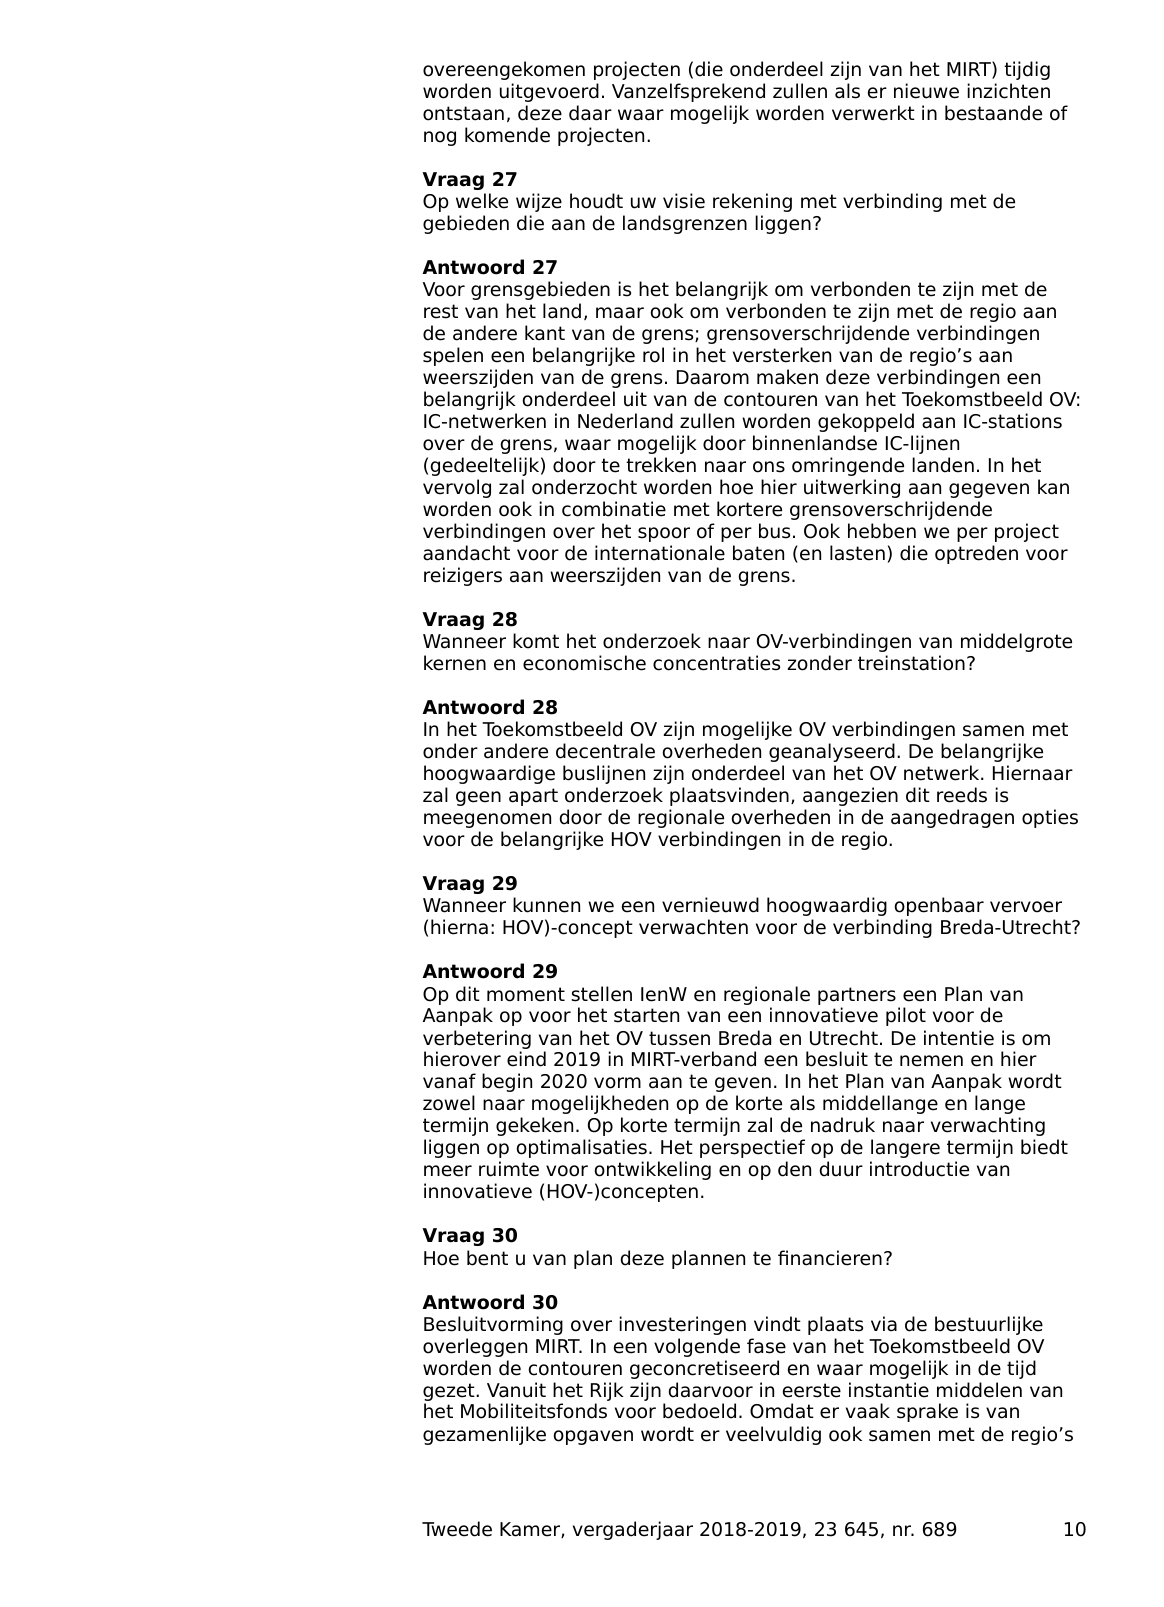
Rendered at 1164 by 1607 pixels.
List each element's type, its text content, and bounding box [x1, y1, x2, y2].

text Antwoord 29 [422, 961, 1087, 983]
text Hoe bent u van plan deze plannen te financieren? [422, 1247, 1087, 1269]
text Antwoord 27 [422, 257, 1087, 279]
text Vraag 28 [422, 609, 1087, 631]
text Vraag 30 [422, 1225, 1087, 1247]
text In het Toekomstbeeld OV zijn mogelijke OV verbindingen samen met onder andere decentrale overheden geanalyseerd. De belangrijke hoogwaardige buslijnen zijn onderdeel van het OV netwerk. Hiernaar zal geen apart onderzoek plaatsvinden, aangezien dit reeds is meegenomen door de regionale overheden in de aangedragen opties voor de belangrijke HOV verbindingen in de regio. [422, 719, 1087, 851]
text overeengekomen projecten (die onderdeel zijn van het MIRT) tijdig worden uitgevoerd. Vanzelfsprekend zullen als er nieuwe inzichten ontstaan, deze daar waar mogelijk worden verwerkt in bestaande of nog komende projecten. [422, 59, 1087, 147]
text Op dit moment stellen IenW en regionale partners een Plan van Aanpak op voor het starten van een innovatieve pilot voor de verbetering van het OV tussen Breda en Utrecht. De intentie is om hierover eind 2019 in MIRT-verband een besluit te nemen en hier vanaf begin 2020 vorm aan te geven. In het Plan van Aanpak wordt zowel naar mogelijkheden op de korte als middellange en lange termijn gekeken. Op korte termijn zal de nadruk naar verwachting liggen op optimalisaties. Het perspectief op de langere termijn biedt meer ruimte voor ontwikkeling en op den duur introductie van innovatieve (HOV-)concepten. [422, 983, 1087, 1203]
text Wanneer kunnen we een vernieuwd hoogwaardig openbaar vervoer (hierna: HOV)-concept verwachten voor de verbinding Breda-Utrecht? [422, 895, 1087, 939]
text Antwoord 28 [422, 697, 1087, 719]
text Op welke wijze houdt uw visie rekening met verbinding met de gebieden die aan de landsgrenzen liggen? [422, 191, 1087, 235]
text Vraag 29 [422, 873, 1087, 895]
text Voor grensgebieden is het belangrijk om verbonden te zijn met de rest van het land, maar ook om verbonden te zijn met de regio aan de andere kant van de grens; grensoverschrijdende verbindingen spelen een belangrijke rol in het versterken van de regio’s aan weerszijden van de grens. Daarom maken deze verbindingen een belangrijk onderdeel uit van de contouren van het Toekomstbeeld OV: IC-netwerken in Nederland zullen worden gekoppeld aan IC-stations over de grens, waar mogelijk door binnenlandse IC-lijnen (gedeeltelijk) door te trekken naar ons omringende landen. In het vervolg zal onderzocht worden hoe hier uitwerking aan gegeven kan worden ook in combinatie met kortere grensoverschrijdende verbindingen over het spoor of per bus. Ook hebben we per project aandacht voor de internationale baten (en lasten) die optreden voor reizigers aan weerszijden van de grens. [422, 279, 1087, 587]
text Wanneer komt het onderzoek naar OV-verbindingen van middelgrote kernen en economische concentraties zonder treinstation? [422, 631, 1087, 675]
text Vraag 27 [422, 169, 1087, 191]
text Besluitvorming over investeringen vindt plaats via de bestuurlijke overleggen MIRT. In een volgende fase van het Toekomstbeeld OV worden de contouren geconcretiseerd en waar mogelijk in de tijd gezet. Vanuit het Rijk zijn daarvoor in eerste instantie middelen van het Mobiliteitsfonds voor bedoeld. Omdat er vaak sprake is van gezamenlijke opgaven wordt er veelvuldig ook samen met de regio’s [422, 1313, 1087, 1445]
text Antwoord 30 [422, 1292, 1087, 1313]
